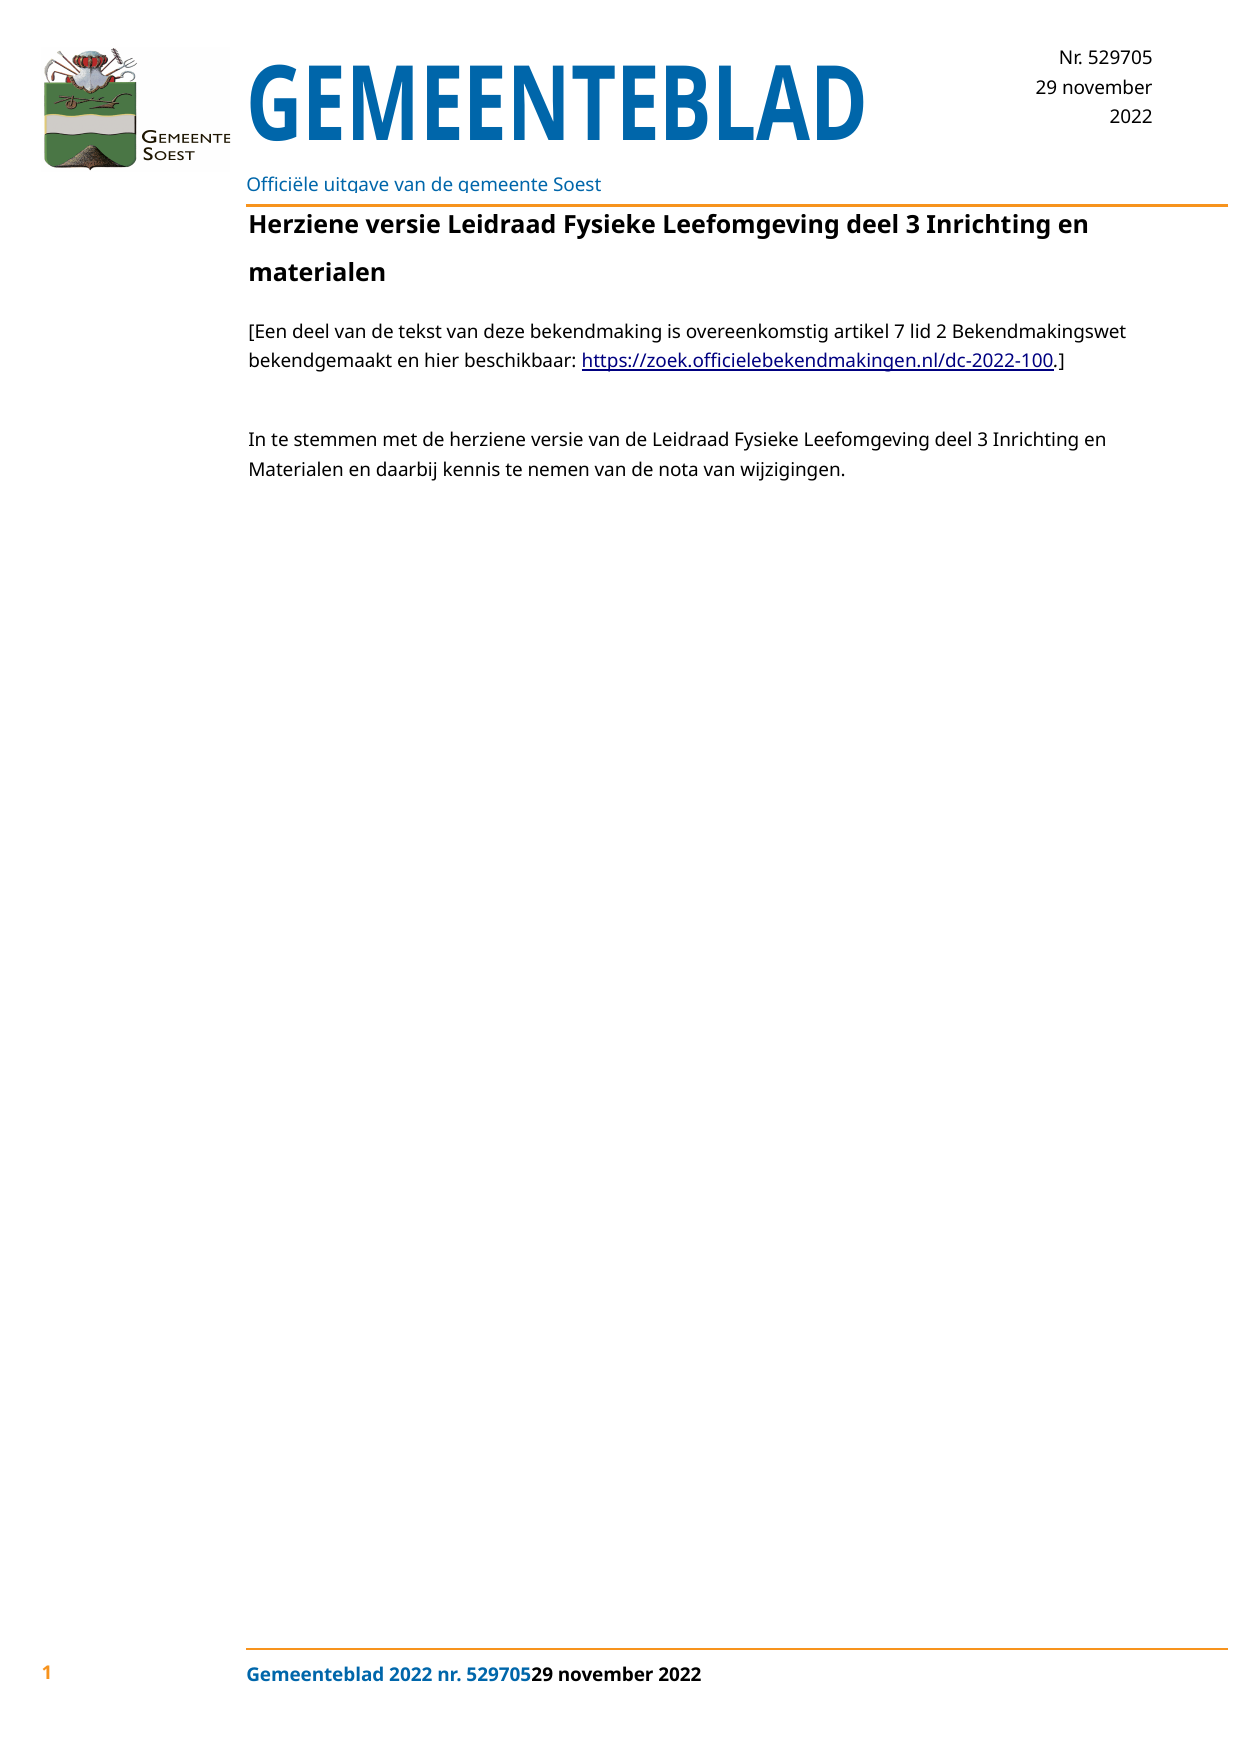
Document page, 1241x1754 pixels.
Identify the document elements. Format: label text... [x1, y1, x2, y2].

text In te stemmen met de herziene versie van de Leidraad Fysieke Leefomgeving deel 3 Inrichting en Materialen en daarbij kennis te nemen van de nota van wijzigingen. [248, 426, 1152, 482]
text [Een deel van de tekst van deze bekendmaking is overeenkomstig artikel 7 lid 2 Bekendmakingswet bekendgemaakt en hier beschikbaar: https://zoek.officielebekendmakingen.nl/dc-2022-100.] [248, 318, 1152, 373]
picture [41, 47, 231, 172]
text Herziene versie Leidraad Fysieke Leefomgeving deel 3 Inrichting en materialen [248, 207, 1152, 288]
